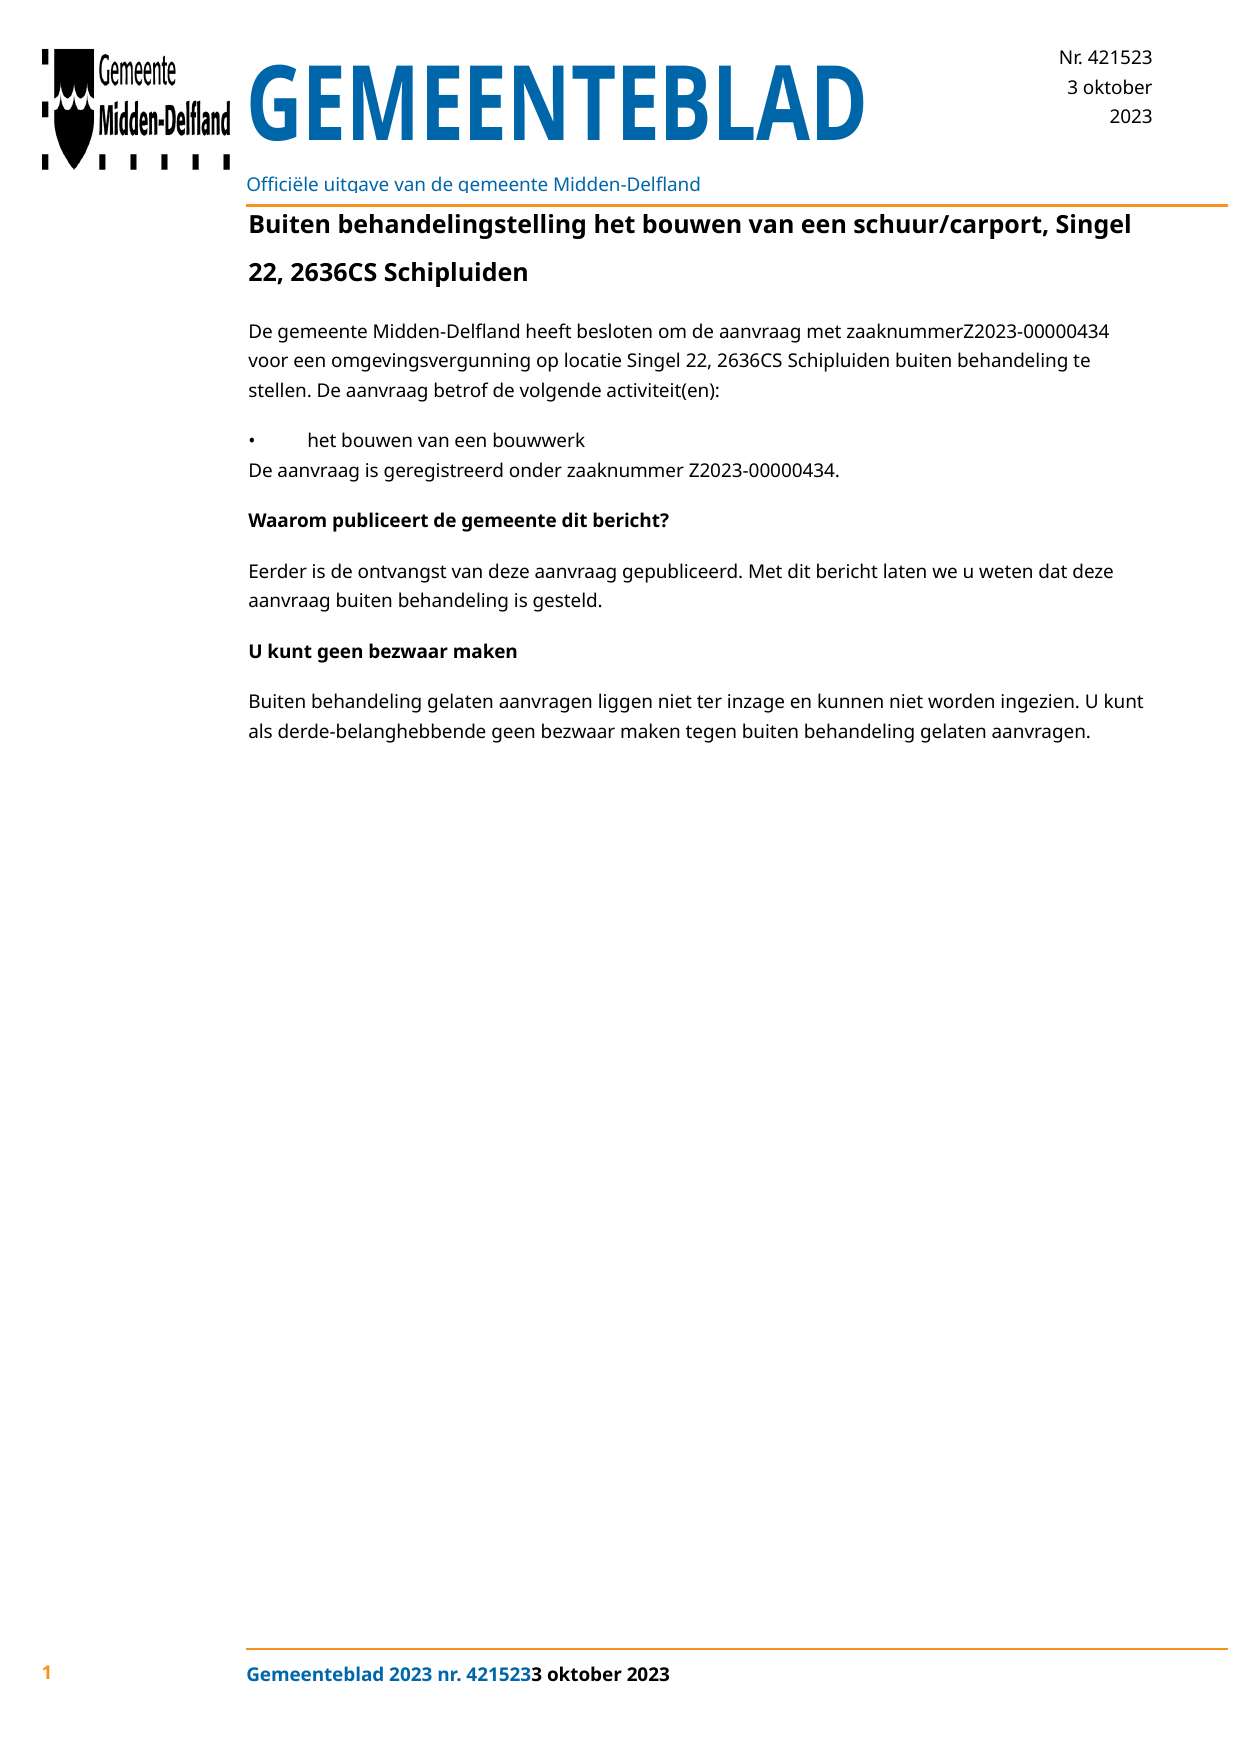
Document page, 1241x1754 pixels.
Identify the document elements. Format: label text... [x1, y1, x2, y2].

text Buiten behandeling gelaten aanvragen liggen niet ter inzage en kunnen niet worden ingezien. U kunt als derde-belanghebbende geen bezwaar maken tegen buiten behandeling gelaten aanvragen. [248, 688, 1152, 744]
text Waarom publiceert de gemeente dit bericht? [248, 507, 1152, 533]
list het bouwen van een bouwwerk [248, 427, 1152, 453]
text Buiten behandelingstelling het bouwen van een schuur/carport, Singel 22, 2636CS Schipluiden [248, 207, 1152, 288]
text Eerder is de ontvangst van deze aanvraag gepubliceerd. Met dit bericht laten we u weten dat deze aanvraag buiten behandeling is gesteld. [248, 558, 1152, 613]
text De gemeente Midden-Delfland heeft besloten om de aanvraag met zaaknummerZ2023-00000434 voor een omgevingsvergunning op locatie Singel 22, 2636CS Schipluiden buiten behandeling te stellen. De aanvraag betrof de volgende activiteit(en): [248, 318, 1152, 403]
text De aanvraag is geregistreerd onder zaaknummer Z2023-00000434. [248, 457, 1152, 483]
text U kunt geen bezwaar maken [248, 638, 1152, 664]
picture [41, 47, 231, 172]
